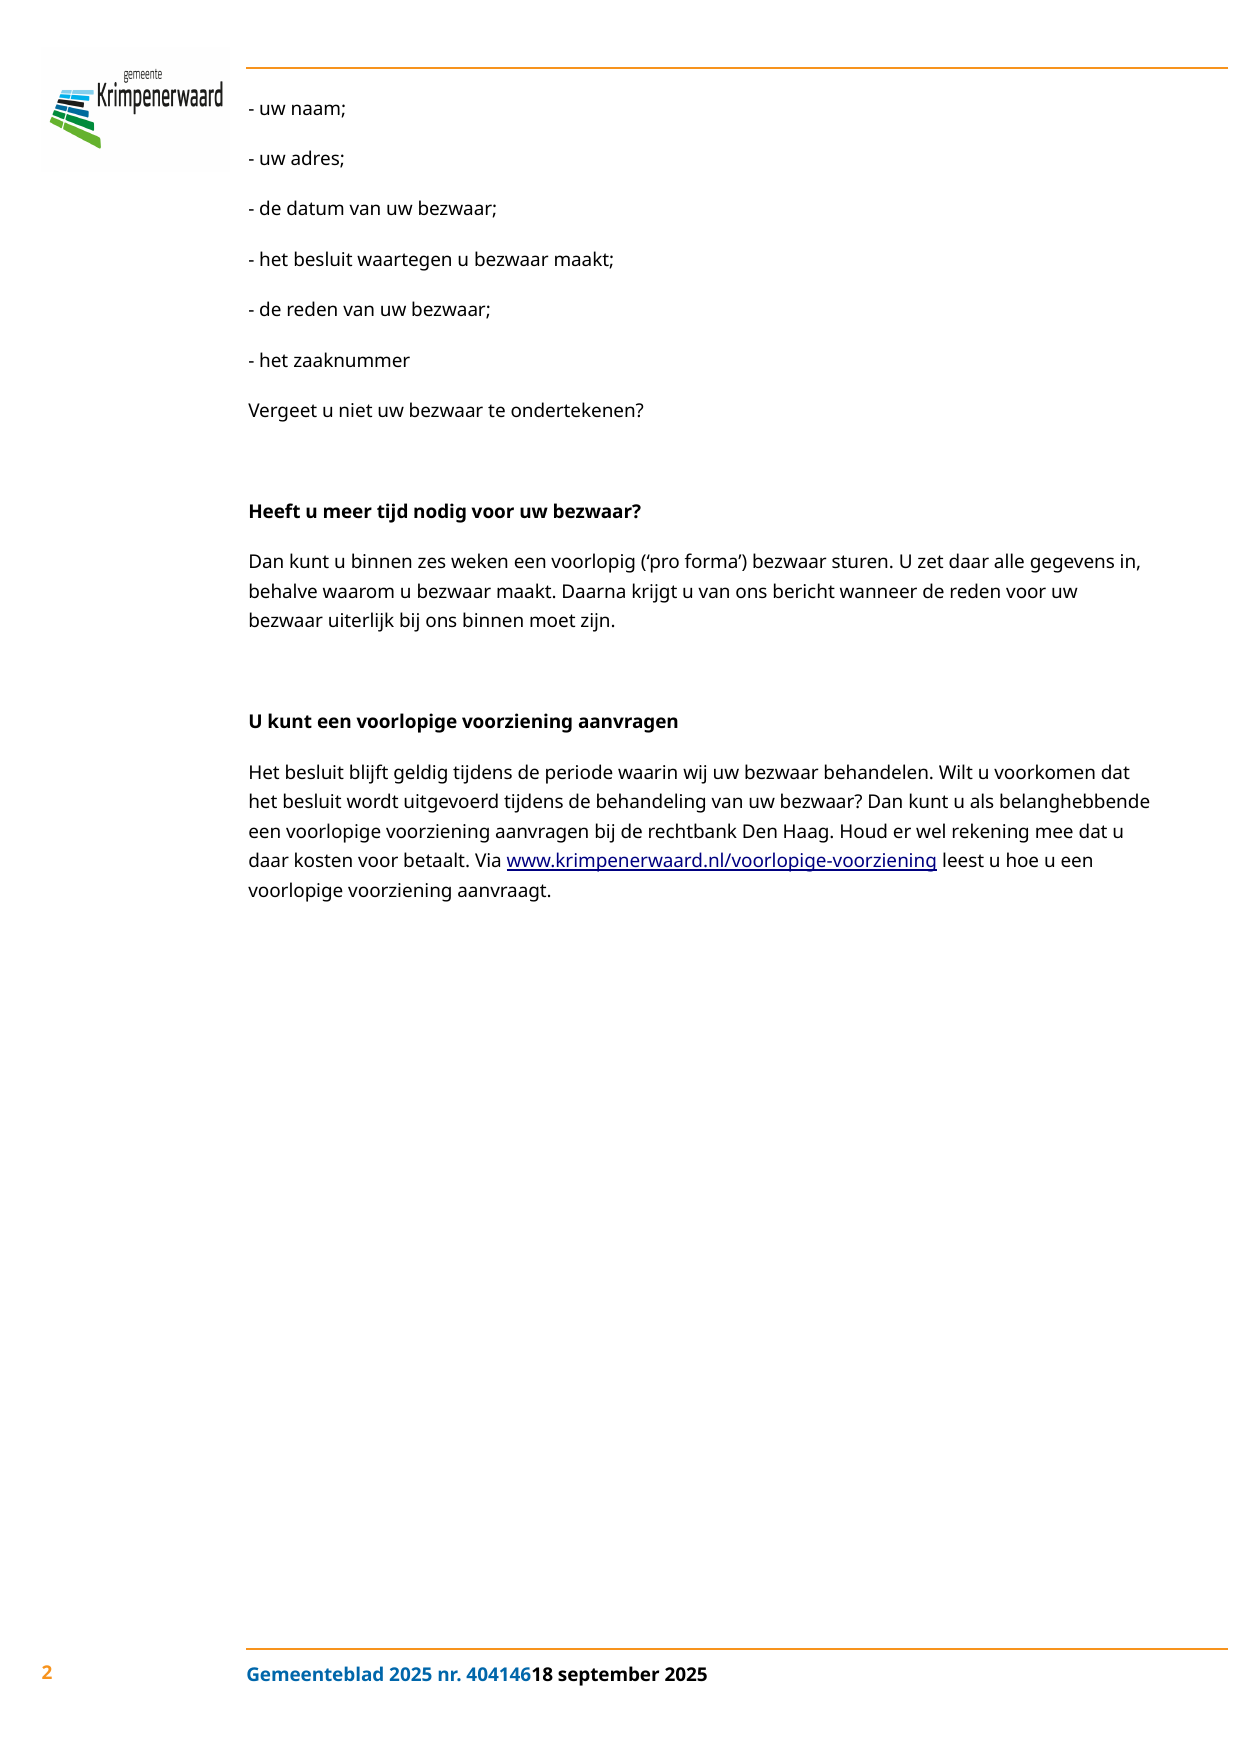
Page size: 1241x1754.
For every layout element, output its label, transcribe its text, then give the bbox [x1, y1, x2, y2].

text - de reden van uw bezwaar; [248, 296, 1152, 322]
text Dan kunt u binnen zes weken een voorlopig (‘pro forma’) bezwaar sturen. U zet daar alle gegevens in, behalve waarom u bezwaar maakt. Daarna krijgt u van ons bericht wanneer de reden voor uw bezwaar uiterlijk bij ons binnen moet zijn. [248, 548, 1152, 633]
text - het besluit waartegen u bezwaar maakt; [248, 246, 1152, 272]
text - uw naam; [248, 95, 1152, 121]
text Het besluit blijft geldig tijdens de periode waarin wij uw bezwaar behandelen. Wilt u voorkomen dat het besluit wordt uitgevoerd tijdens de behandeling van uw bezwaar? Dan kunt u als belanghebbende een voorlopige voorziening aanvragen bij de rechtbank Den Haag. Houd er wel rekening mee dat u daar kosten voor betaalt. Via www.krimpenerwaard.nl/voorlopige-voorziening leest u hoe u een voorlopige voorziening aanvraagt. [248, 759, 1152, 903]
text - het zaaknummer [248, 347, 1152, 373]
text Vergeet u niet uw bezwaar te ondertekenen? [248, 397, 1152, 423]
text Heeft u meer tijd nodig voor uw bezwaar? [248, 498, 1152, 524]
text U kunt een voorlopige voorziening aanvragen [248, 708, 1152, 734]
text - uw adres; [248, 145, 1152, 171]
text - de datum van uw bezwaar; [248, 196, 1152, 221]
picture [41, 47, 231, 172]
